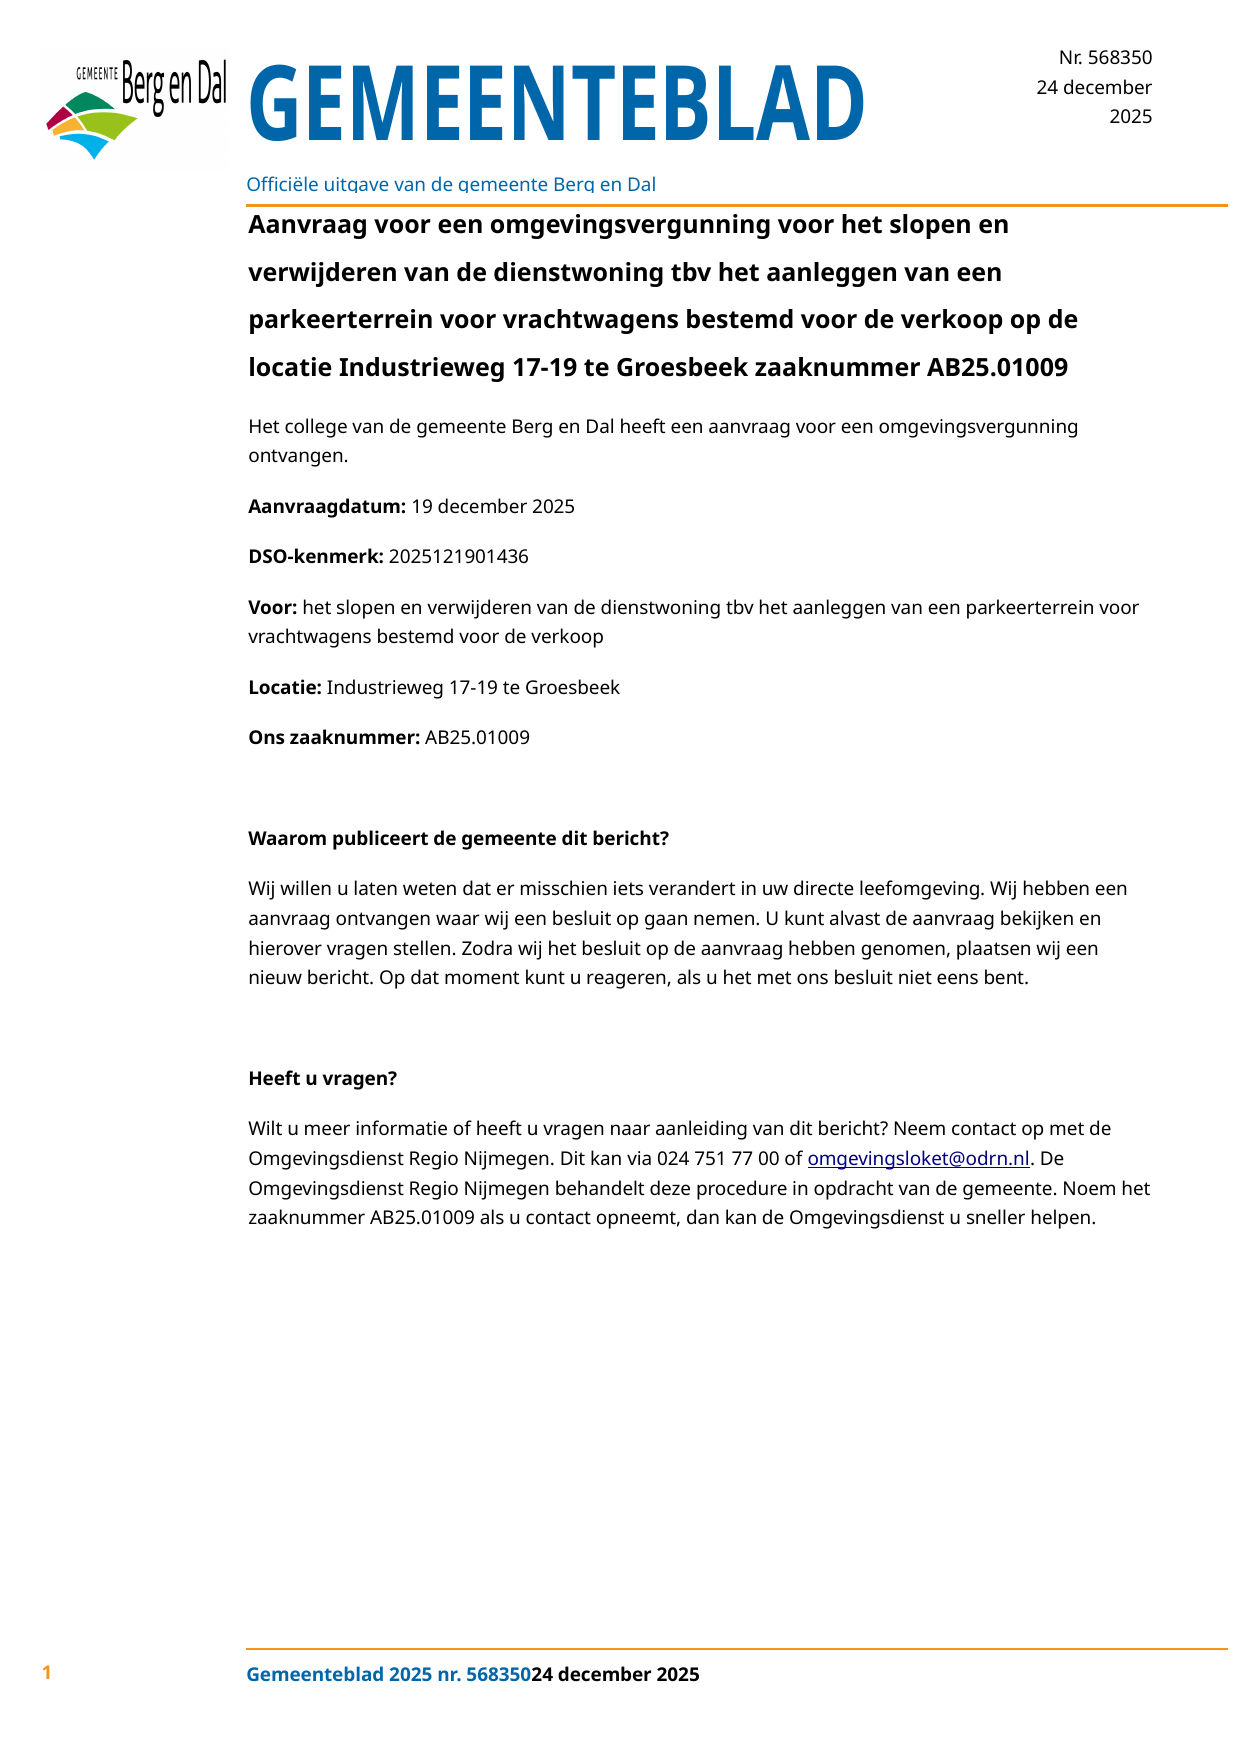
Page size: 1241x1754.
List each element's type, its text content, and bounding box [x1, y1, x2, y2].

text Wilt u meer informatie of heeft u vragen naar aanleiding van dit bericht? Neem contact op met de Omgevingsdienst Regio Nijmegen. Dit kan via 024 751 77 00 of omgevingsloket@odrn.nl. De Omgevingsdienst Regio Nijmegen behandelt deze procedure in opdracht van de gemeente. Noem het zaaknummer AB25.01009 als u contact opneemt, dan kan de Omgevingsdienst u sneller helpen. [248, 1116, 1152, 1230]
picture [41, 47, 231, 172]
text Aanvraagdatum: 19 december 2025 [248, 493, 1152, 519]
text Locatie: Industrieweg 17-19 te Groesbeek [248, 674, 1152, 700]
text Het college van de gemeente Berg en Dal heeft een aanvraag voor een omgevingsvergunning ontvangen. [248, 413, 1152, 468]
text Voor: het slopen en verwijderen van de dienstwoning tbv het aanleggen van een parkeerterrein voor vrachtwagens bestemd voor de verkoop [248, 594, 1152, 649]
text Waarom publiceert de gemeente dit bericht? [248, 825, 1152, 851]
text DSO-kenmerk: 2025121901436 [248, 543, 1152, 569]
text Heeft u vragen? [248, 1065, 1152, 1091]
text Aanvraag voor een omgevingsvergunning voor het slopen en verwijderen van de dienstwoning tbv het aanleggen van een parkeerterrein voor vrachtwagens bestemd voor de verkoop op de locatie Industrieweg 17-19 te Groesbeek zaaknummer AB25.01009 [248, 207, 1152, 384]
text Wij willen u laten weten dat er misschien iets verandert in uw directe leefomgeving. Wij hebben een aanvraag ontvangen waar wij een besluit op gaan nemen. U kunt alvast de aanvraag bekijken en hierover vragen stellen. Zodra wij het besluit op de aanvraag hebben genomen, plaatsen wij een nieuw bericht. Op dat moment kunt u reageren, als u het met ons besluit niet eens bent. [248, 876, 1152, 990]
text Ons zaaknummer: AB25.01009 [248, 724, 1152, 750]
